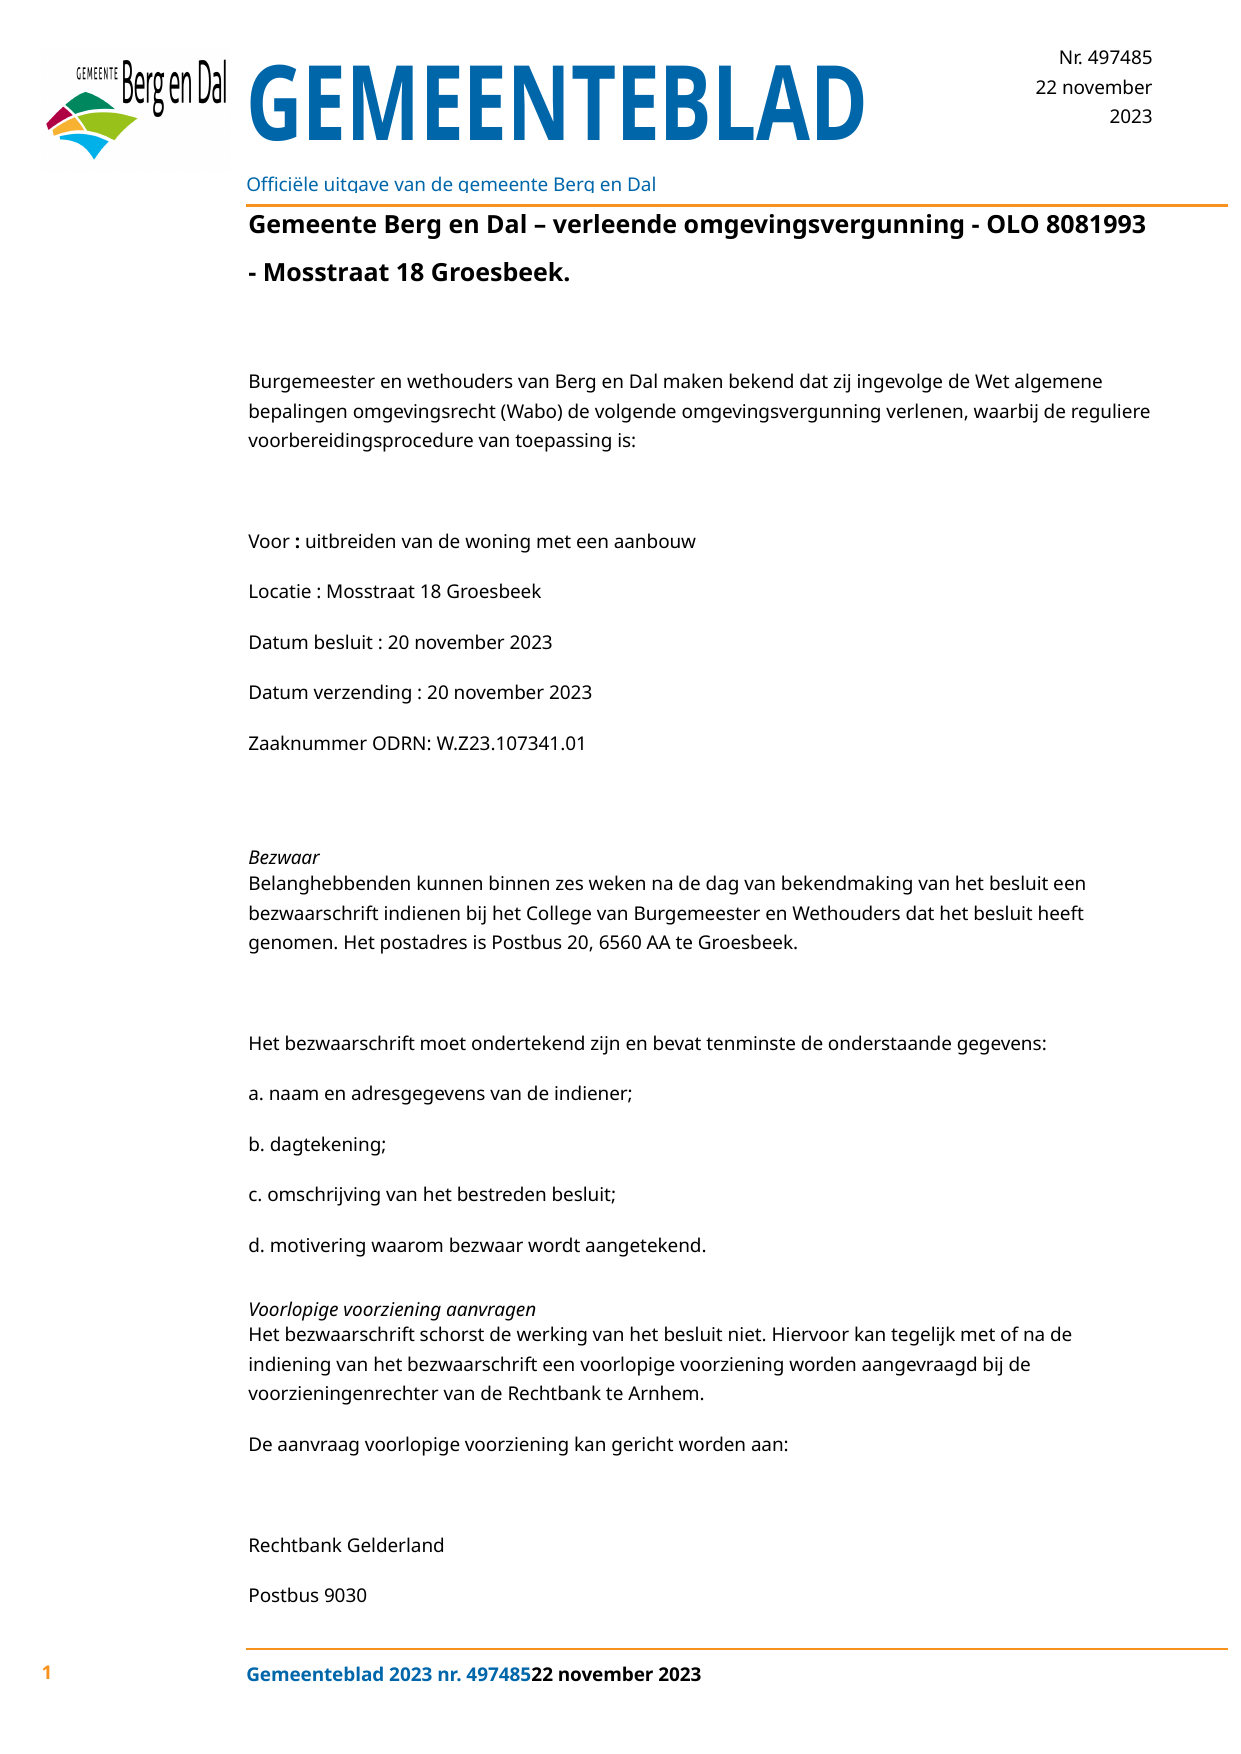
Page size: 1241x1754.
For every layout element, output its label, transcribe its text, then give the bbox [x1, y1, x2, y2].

text Het bezwaarschrift schorst de werking van het besluit niet. Hiervoor kan tegelijk met of na de indiening van het bezwaarschrift een voorlopige voorziening worden aangevraagd bij de voorzieningenrechter van de Rechtbank te Arnhem. [248, 1321, 1152, 1406]
text b. dagtekening; [248, 1131, 1152, 1157]
text Bezwaar [248, 844, 1152, 870]
text Burgemeester en wethouders van Berg en Dal maken bekend dat zij ingevolge de Wet algemene bepalingen omgevingsrecht (Wabo) de volgende omgevingsvergunning verlenen, waarbij de reguliere voorbereidingsprocedure van toepassing is: [248, 368, 1152, 453]
text Gemeente Berg en Dal – verleende omgevingsvergunning - OLO 8081993 - Mosstraat 18 Groesbeek. [248, 207, 1152, 288]
text Voor : uitbreiden van de woning met een aanbouw [248, 528, 1152, 554]
text c. omschrijving van het bestreden besluit; [248, 1181, 1152, 1207]
text Rechtbank Gelderland [248, 1532, 1152, 1558]
text Postbus 9030 [248, 1582, 1152, 1608]
text Het bezwaarschrift moet ondertekend zijn en bevat tenminste de onderstaande gegevens: [248, 1030, 1152, 1056]
text Locatie : Mosstraat 18 Groesbeek [248, 579, 1152, 604]
text De aanvraag voorlopige voorziening kan gericht worden aan: [248, 1431, 1152, 1457]
text Datum besluit : 20 november 2023 [248, 629, 1152, 655]
text Belanghebbenden kunnen binnen zes weken na de dag van bekendmaking van het besluit een bezwaarschrift indienen bij het College van Burgemeester en Wethouders dat het besluit heeft genomen. Het postadres is Postbus 20, 6560 AA te Groesbeek. [248, 870, 1152, 955]
text Zaaknummer ODRN: W.Z23.107341.01 [248, 730, 1152, 756]
text Voorlopige voorziening aanvragen [248, 1296, 1152, 1321]
text a. naam en adresgegevens van de indiener; [248, 1081, 1152, 1106]
text d. motivering waarom bezwaar wordt aangetekend. [248, 1232, 1152, 1257]
picture [41, 47, 231, 172]
text Datum verzending : 20 november 2023 [248, 679, 1152, 705]
